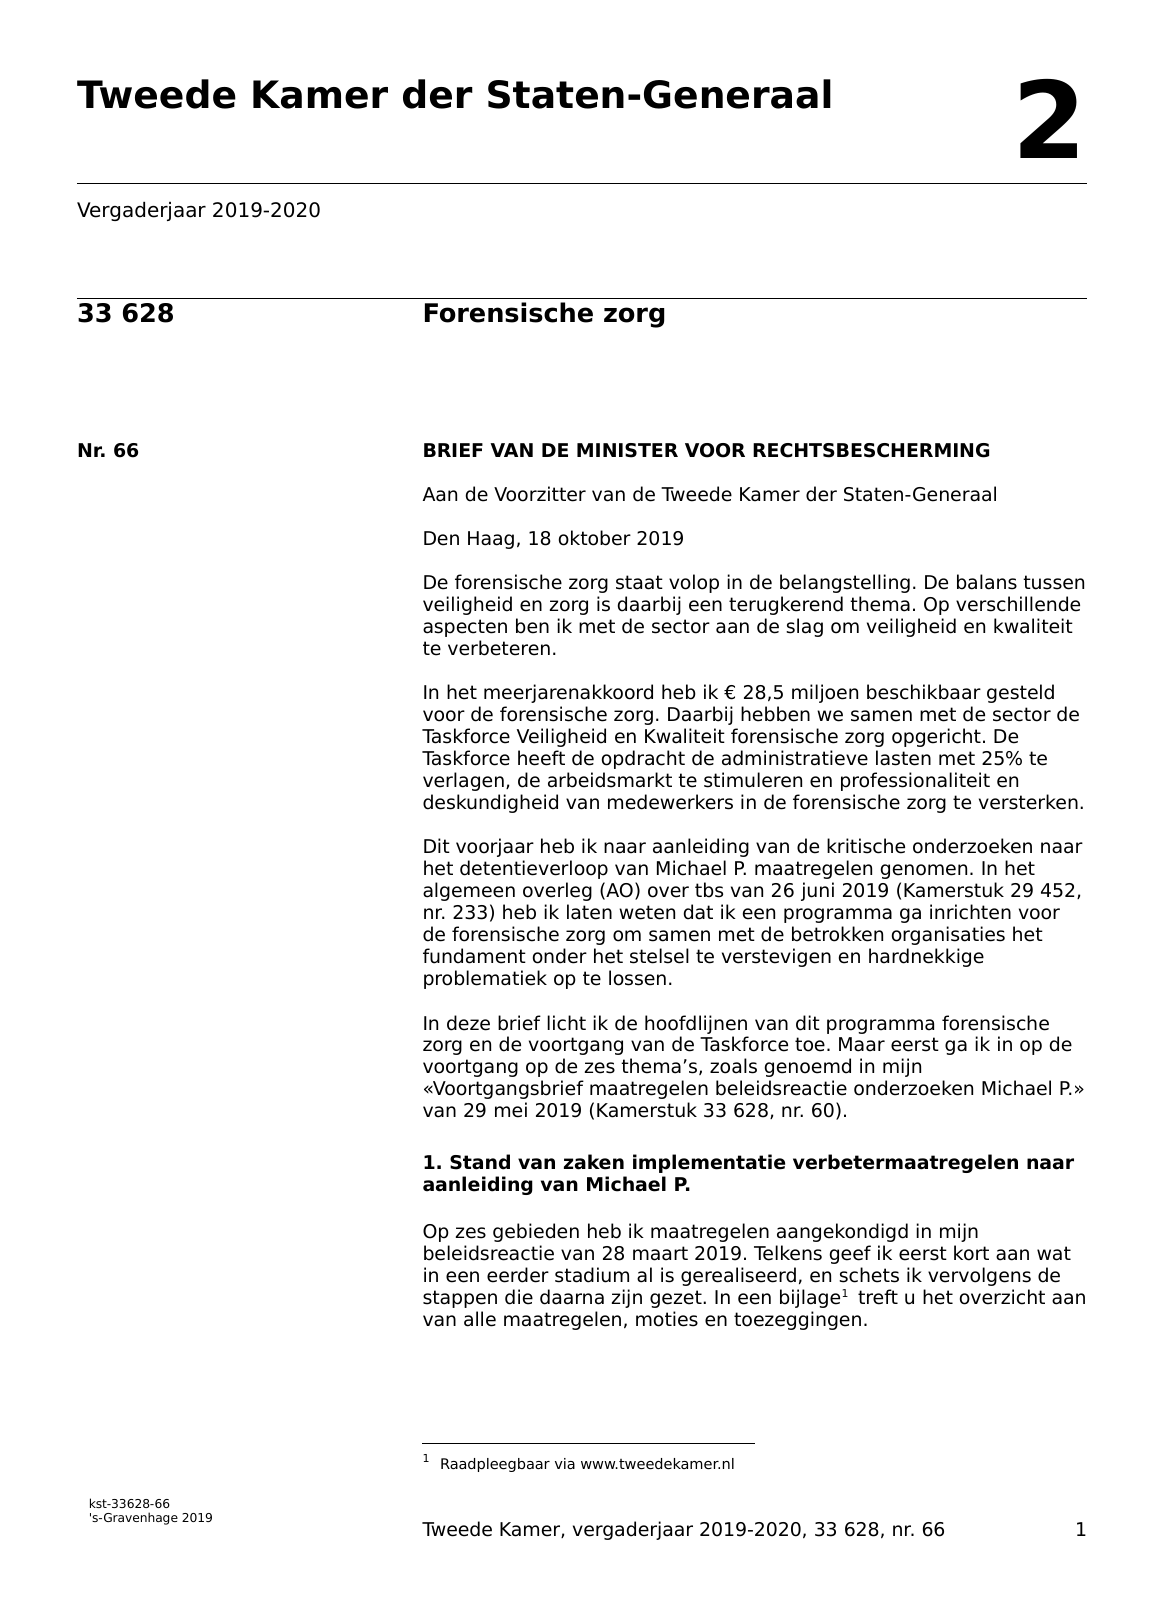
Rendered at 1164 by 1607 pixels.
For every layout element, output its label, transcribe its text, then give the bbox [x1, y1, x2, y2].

table_header 2 [886, 59, 1087, 183]
text Den Haag, 18 oktober 2019 [422, 528, 1087, 550]
text 's-Gravenhage 2019 [88, 1511, 323, 1525]
text In het meerjarenakkoord heb ik € 28,5 miljoen beschikbaar gesteld voor de forensische zorg. Daarbij hebben we samen met de sector de Taskforce Veiligheid en Kwaliteit forensische zorg opgericht. De Taskforce heeft de opdracht de administratieve lasten met 25% te verlagen, de arbeidsmarkt te stimuleren en professionaliteit en deskundigheid van medewerkers in de forensische zorg te versterken. [422, 682, 1087, 814]
text Dit voorjaar heb ik naar aanleiding van de kritische onderzoeken naar het detentieverloop van Michael P. maatregelen genomen. In het algemeen overleg (AO) over tbs van 26 juni 2019 (Kamerstuk 29 452, nr. 233) heb ik laten weten dat ik een programma ga inrichten voor de forensische zorg om samen met de betrokken organisaties het fundament onder het stelsel te verstevigen en hardnekkige problematiek op te lossen. [422, 836, 1087, 990]
subtitle 1. Stand van zaken implementatie verbetermaatregelen naar aanleiding van Michael P. [422, 1152, 1087, 1196]
text kst-33628-66 [88, 1497, 323, 1511]
text De forensische zorg staat volop in de belangstelling. De balans tussen veiligheid en zorg is daarbij een terugkerend thema. Op verschillende aspecten ben ik met de sector aan de slag om veiligheid en kwaliteit te verbeteren. [422, 572, 1087, 660]
subtitle Nr. 66 BRIEF VAN DE MINISTER VOOR RECHTSBESCHERMING [77, 440, 1087, 462]
table_header Tweede Kamer der Staten-Generaal [77, 59, 886, 183]
text Aan de Voorzitter van de Tweede Kamer der Staten-Generaal [422, 484, 1087, 506]
table_cell Vergaderjaar 2019-2020 [77, 184, 1087, 298]
text Op zes gebieden heb ik maatregelen aangekondigd in mijn beleidsreactie van 28 maart 2019. Telkens geef ik eerst kort aan wat in een eerder stadium al is gerealiseerd, en schets ik vervolgens de stappen die daarna zijn gezet. In een bijlage treft u het overzicht aan van alle maatregelen, moties en toezeggingen. [422, 1221, 1087, 1331]
subtitle 33 628 Forensische zorg [77, 299, 1087, 329]
text Raadpleegbaar via www.tweedekamer.nl [422, 1452, 1087, 1474]
text In deze brief licht ik de hoofdlijnen van dit programma forensische zorg en de voortgang van de Taskforce toe. Maar eerst ga ik in op de voortgang op de zes thema’s, zoals genoemd in mijn «Voortgangsbrief maatregelen beleidsreactie onderzoeken Michael P.» van 29 mei 2019 (Kamerstuk 33 628, nr. 60). [422, 1012, 1087, 1122]
